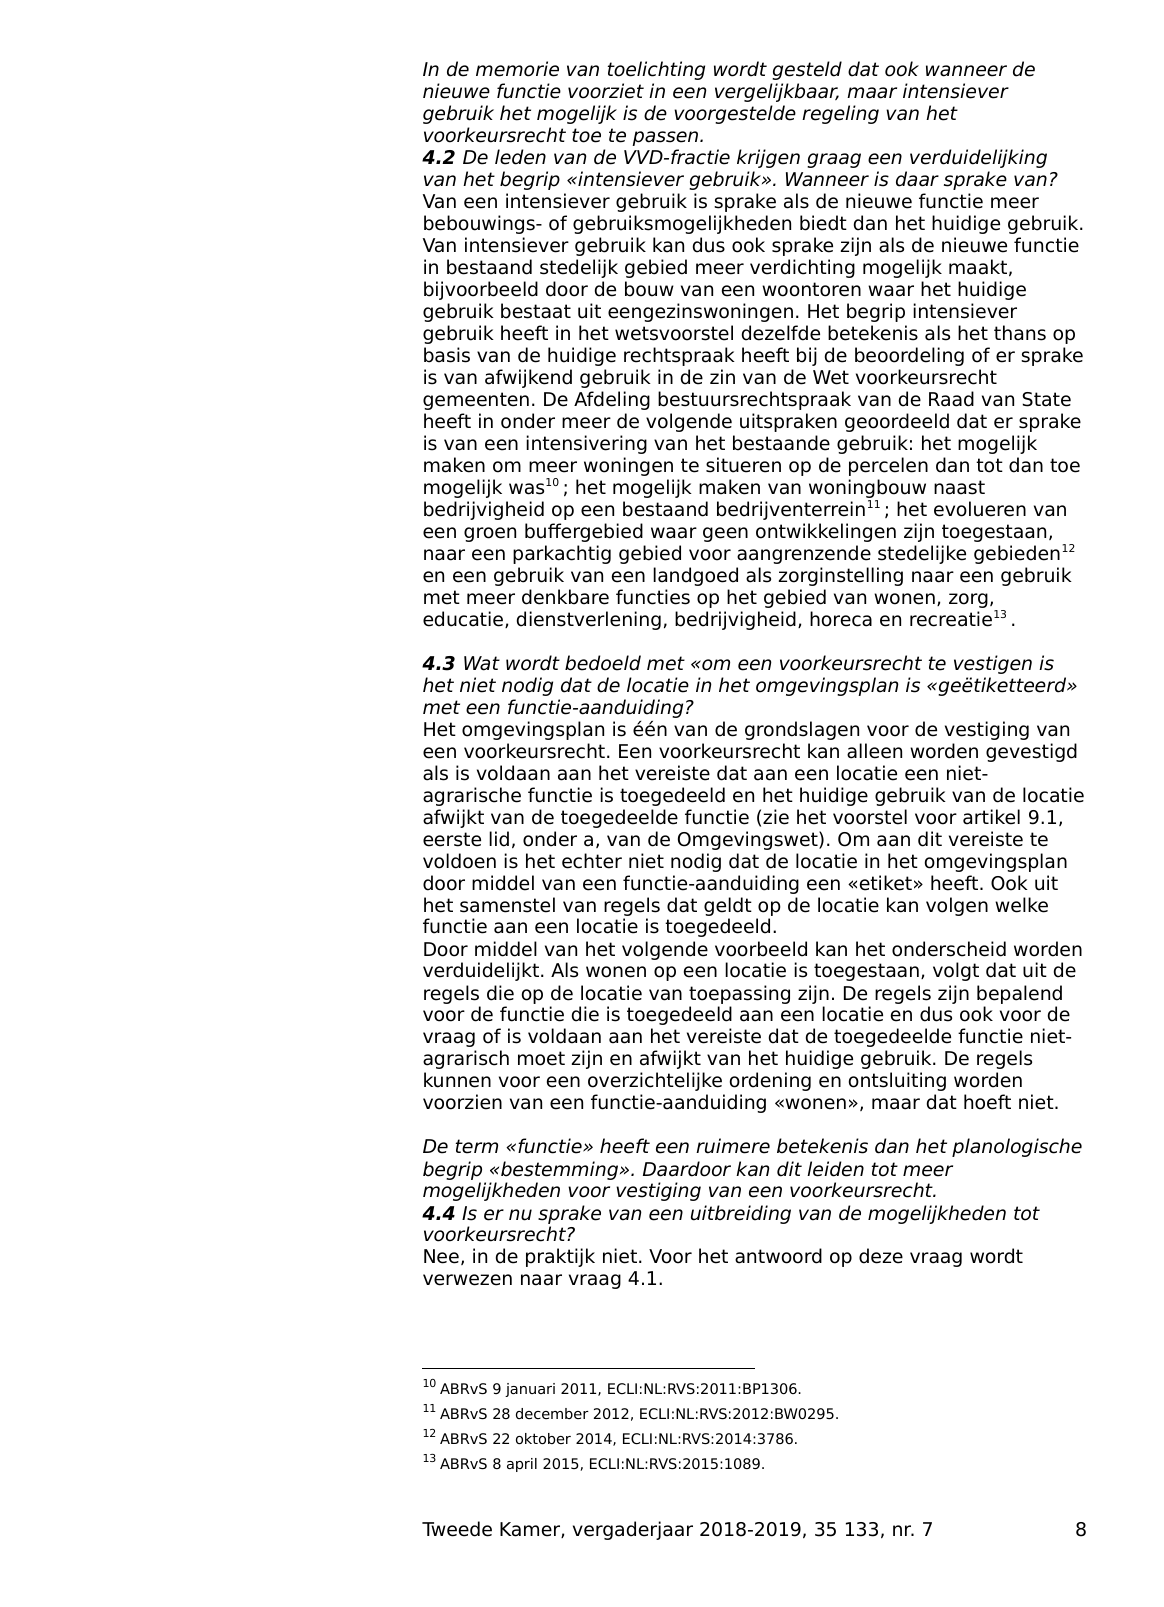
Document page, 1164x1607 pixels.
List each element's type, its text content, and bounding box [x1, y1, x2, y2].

text Door middel van het volgende voorbeeld kan het onderscheid worden verduidelijkt. Als wonen op een locatie is toegestaan, volgt dat uit de regels die op de locatie van toepassing zijn. De regels zijn bepalend voor de functie die is toegedeeld aan een locatie en dus ook voor de vraag of is voldaan aan het vereiste dat de toegedeelde functie niet-agrarisch moet zijn en afwijkt van het huidige gebruik. De regels kunnen voor een overzichtelijke ordening en ontsluiting worden voorzien van een functie-aanduiding «wonen», maar dat hoeft niet. [422, 938, 1087, 1114]
text ABRvS 28 december 2012, ECLI:NL:RVS:2012:BW0295. [422, 1402, 1087, 1424]
text Nee, in de praktijk niet. Voor het antwoord op deze vraag wordt verwezen naar vraag 4.1. [422, 1246, 1087, 1290]
text 4.2 De leden van de VVD-fractie krijgen graag een verduidelijking van het begrip «intensiever gebruik». Wanneer is daar sprake van? [422, 147, 1087, 191]
text 4.4 Is er nu sprake van een uitbreiding van de mogelijkheden tot voorkeursrecht? [422, 1202, 1087, 1246]
text ABRvS 22 oktober 2014, ECLI:NL:RVS:2014:3786. [422, 1427, 1087, 1449]
text ABRvS 8 april 2015, ECLI:NL:RVS:2015:1089. [422, 1452, 1087, 1474]
text In de memorie van toelichting wordt gesteld dat ook wanneer de nieuwe functie voorziet in een vergelijkbaar, maar intensiever gebruik het mogelijk is de voorgestelde regeling van het voorkeursrecht toe te passen. [422, 59, 1087, 147]
text Van een intensiever gebruik is sprake als de nieuwe functie meer bebouwings- of gebruiksmogelijkheden biedt dan het huidige gebruik. Van intensiever gebruik kan dus ook sprake zijn als de nieuwe functie in bestaand stedelijk gebied meer verdichting mogelijk maakt, bijvoorbeeld door de bouw van een woontoren waar het huidige gebruik bestaat uit eengezinswoningen. Het begrip intensiever gebruik heeft in het wetsvoorstel dezelfde betekenis als het thans op basis van de huidige rechtspraak heeft bij de beoordeling of er sprake is van afwijkend gebruik in de zin van de Wet voorkeursrecht gemeenten. De Afdeling bestuursrechtspraak van de Raad van State heeft in onder meer de volgende uitspraken geoordeeld dat er sprake is van een intensivering van het bestaande gebruik: het mogelijk maken om meer woningen te situeren op de percelen dan tot dan toe mogelijk was; het mogelijk maken van woningbouw naast bedrijvigheid op een bestaand bedrijventerrein; het evolueren van een groen buffergebied waar geen ontwikkelingen zijn toegestaan, naar een parkachtig gebied voor aangrenzende stedelijke gebieden en een gebruik van een landgoed als zorginstelling naar een gebruik met meer denkbare functies op het gebied van wonen, zorg, educatie, dienstverlening, bedrijvigheid, horeca en recreatie. [422, 191, 1087, 631]
text De term «functie» heeft een ruimere betekenis dan het planologische begrip «bestemming». Daardoor kan dit leiden tot meer mogelijkheden voor vestiging van een voorkeursrecht. [422, 1136, 1087, 1202]
text Het omgevingsplan is één van de grondslagen voor de vestiging van een voorkeursrecht. Een voorkeursrecht kan alleen worden gevestigd als is voldaan aan het vereiste dat aan een locatie een niet-agrarische functie is toegedeeld en het huidige gebruik van de locatie afwijkt van de toegedeelde functie (zie het voorstel voor artikel 9.1, eerste lid, onder a, van de Omgevingswet). Om aan dit vereiste te voldoen is het echter niet nodig dat de locatie in het omgevingsplan door middel van een functie-aanduiding een «etiket» heeft. Ook uit het samenstel van regels dat geldt op de locatie kan volgen welke functie aan een locatie is toegedeeld. [422, 719, 1087, 938]
text ABRvS 9 januari 2011, ECLI:NL:RVS:2011:BP1306. [422, 1377, 1087, 1399]
text 4.3 Wat wordt bedoeld met «om een voorkeursrecht te vestigen is het niet nodig dat de locatie in het omgevingsplan is «geëtiketteerd» met een functie-aanduiding? [422, 653, 1087, 719]
